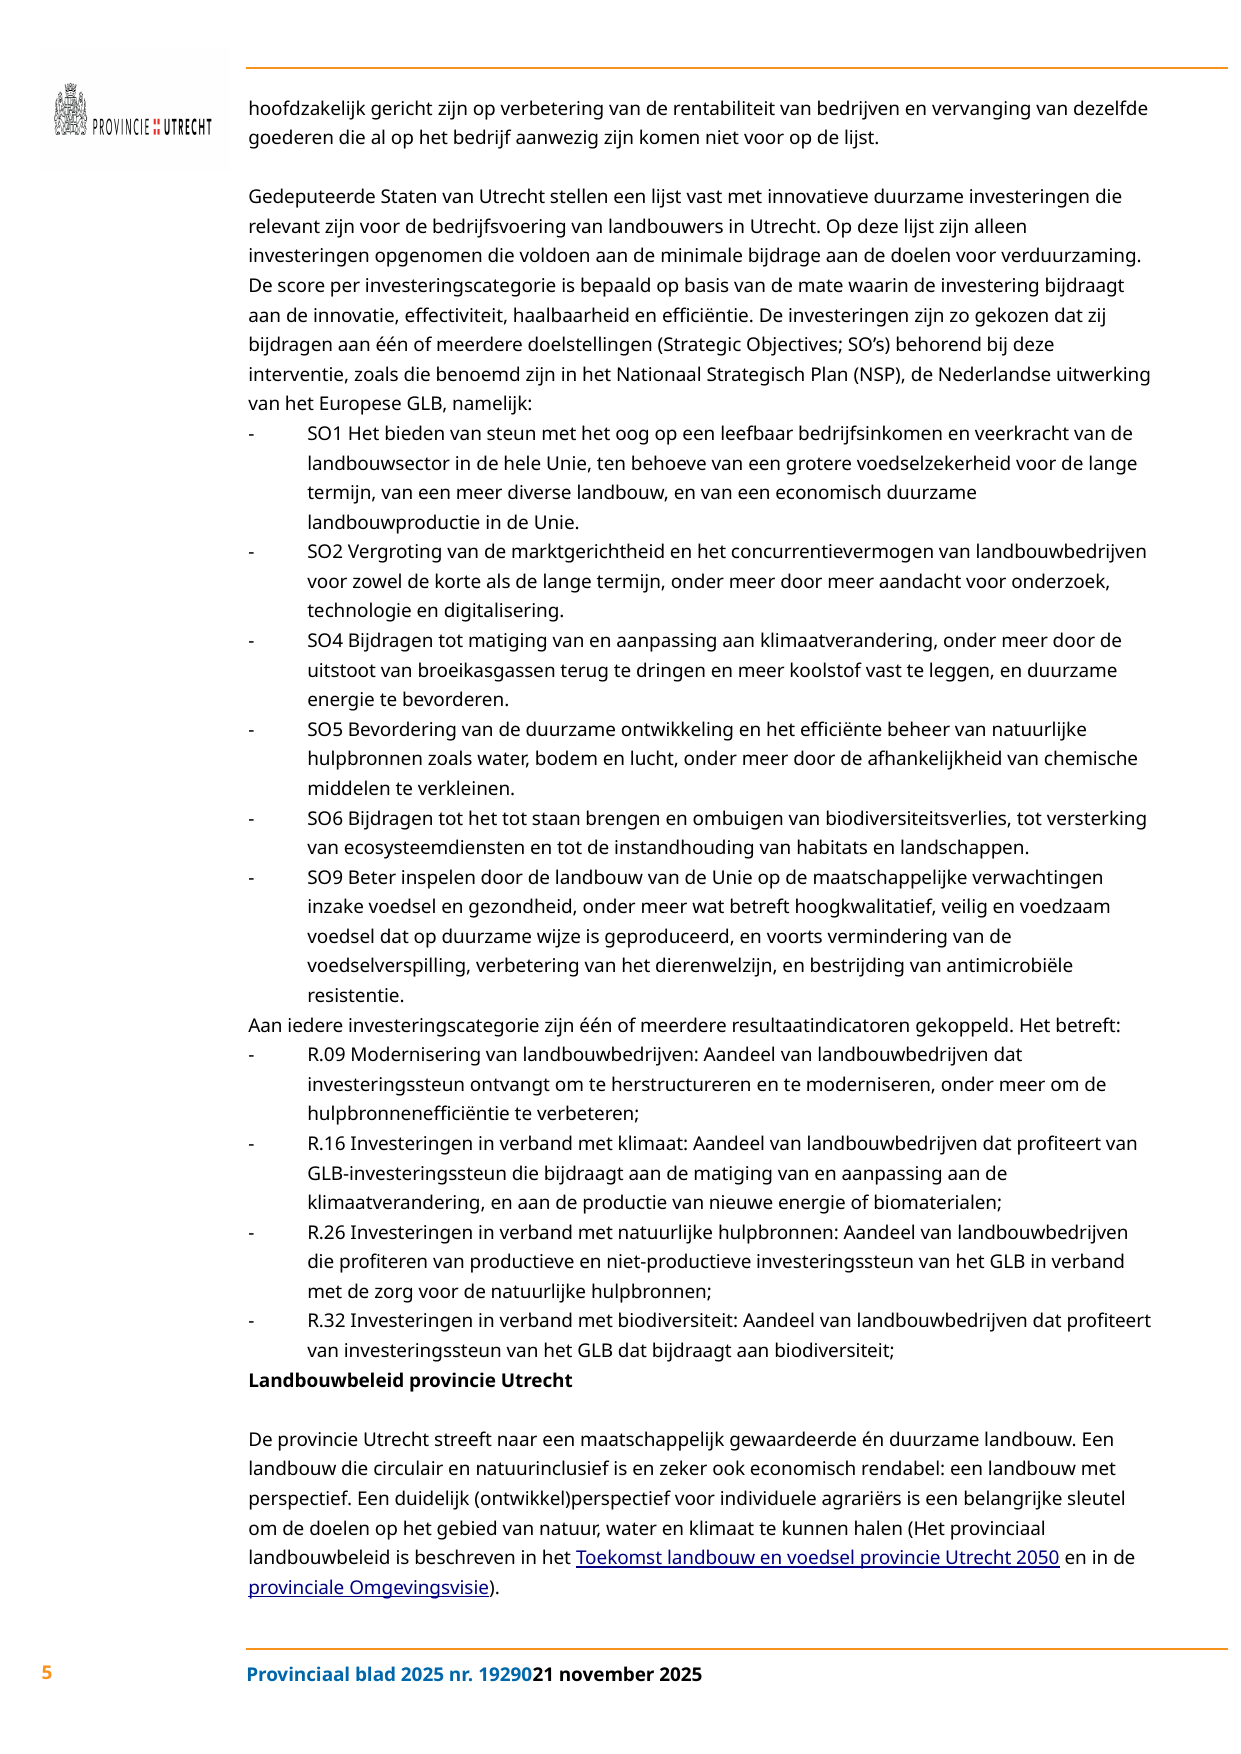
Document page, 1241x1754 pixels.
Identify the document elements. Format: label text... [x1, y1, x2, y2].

list SO5 Bevordering van de duurzame ontwikkeling en het efficiënte beheer van natuurlijke hulpbronnen zoals water, bodem en lucht, onder meer door de afhankelijkheid van chemische middelen te verkleinen. [248, 716, 1152, 801]
list R.32 Investeringen in verband met biodiversiteit: Aandeel van landbouwbedrijven dat profiteert van investeringssteun van het GLB dat bijdraagt aan biodiversiteit; [248, 1308, 1152, 1363]
list R.16 Investeringen in verband met klimaat: Aandeel van landbouwbedrijven dat profiteert van GLB-investeringssteun die bijdraagt aan de matiging van en aanpassing aan de klimaatverandering, en aan de productie van nieuwe energie of biomaterialen; [248, 1130, 1152, 1215]
list R.09 Modernisering van landbouwbedrijven: Aandeel van landbouwbedrijven dat investeringssteun ontvangt om te herstructureren en te moderniseren, onder meer om de hulpbronnenefficiëntie te verbeteren; [248, 1041, 1152, 1126]
list SO2 Vergroting van de marktgerichtheid en het concurrentievermogen van landbouwbedrijven voor zowel de korte als de lange termijn, onder meer door meer aandacht voor onderzoek, technologie en digitalisering. [248, 538, 1152, 623]
list R.26 Investeringen in verband met natuurlijke hulpbronnen: Aandeel van landbouwbedrijven die profiteren van productieve en niet-productieve investeringssteun van het GLB in verband met de zorg voor de natuurlijke hulpbronnen; [248, 1219, 1152, 1304]
picture [41, 47, 231, 172]
text hoofdzakelijk gericht zijn op verbetering van de rentabiliteit van bedrijven en vervanging van dezelfde goederen die al op het bedrijf aanwezig zijn komen niet voor op de lijst. [248, 95, 1152, 150]
text Aan iedere investeringscategorie zijn één of meerdere resultaatindicatoren gekoppeld. Het betreft: [248, 1012, 1152, 1038]
text Gedeputeerde Staten van Utrecht stellen een lijst vast met innovatieve duurzame investeringen die relevant zijn voor de bedrijfsvoering van landbouwers in Utrecht. Op deze lijst zijn alleen investeringen opgenomen die voldoen aan de minimale bijdrage aan de doelen voor verduurzaming. De score per investeringscategorie is bepaald op basis van de mate waarin de investering bijdraagt aan de innovatie, effectiviteit, haalbaarheid en efficiëntie. De investeringen zijn zo gekozen dat zij bijdragen aan één of meerdere doelstellingen (Strategic Objectives; SO’s) behorend bij deze interventie, zoals die benoemd zijn in het Nationaal Strategisch Plan (NSP), de Nederlandse uitwerking van het Europese GLB, namelijk: [248, 183, 1152, 416]
list SO1 Het bieden van steun met het oog op een leefbaar bedrijfsinkomen en veerkracht van de landbouwsector in de hele Unie, ten behoeve van een grotere voedselzekerheid voor de lange termijn, van een meer diverse landbouw, en van een economisch duurzame landbouwproductie in de Unie. [248, 420, 1152, 535]
text Landbouwbeleid provincie Utrecht [248, 1367, 1152, 1393]
list SO4 Bijdragen tot matiging van en aanpassing aan klimaatverandering, onder meer door de uitstoot van broeikasgassen terug te dringen en meer koolstof vast te leggen, en duurzame energie te bevorderen. [248, 627, 1152, 712]
list SO9 Beter inspelen door de landbouw van de Unie op de maatschappelijke verwachtingen inzake voedsel en gezondheid, onder meer wat betreft hoogkwalitatief, veilig en voedzaam voedsel dat op duurzame wijze is geproduceerd, en voorts vermindering van de voedselverspilling, verbetering van het dierenwelzijn, en bestrijding van antimicrobiële resistentie. [248, 864, 1152, 1008]
list SO6 Bijdragen tot het tot staan brengen en ombuigen van biodiversiteitsverlies, tot versterking van ecosysteemdiensten en tot de instandhouding van habitats en landschappen. [248, 805, 1152, 860]
text De provincie Utrecht streeft naar een maatschappelijk gewaardeerde én duurzame landbouw. Een landbouw die circulair en natuurinclusief is en zeker ook economisch rendabel: een landbouw met perspectief. Een duidelijk (ontwikkel)perspectief voor individuele agrariërs is een belangrijke sleutel om de doelen op het gebied van natuur, water en klimaat te kunnen halen (Het provinciaal landbouwbeleid is beschreven in het Toekomst landbouw en voedsel provincie Utrecht 2050 en in de provinciale Omgevingsvisie). [248, 1426, 1152, 1600]
